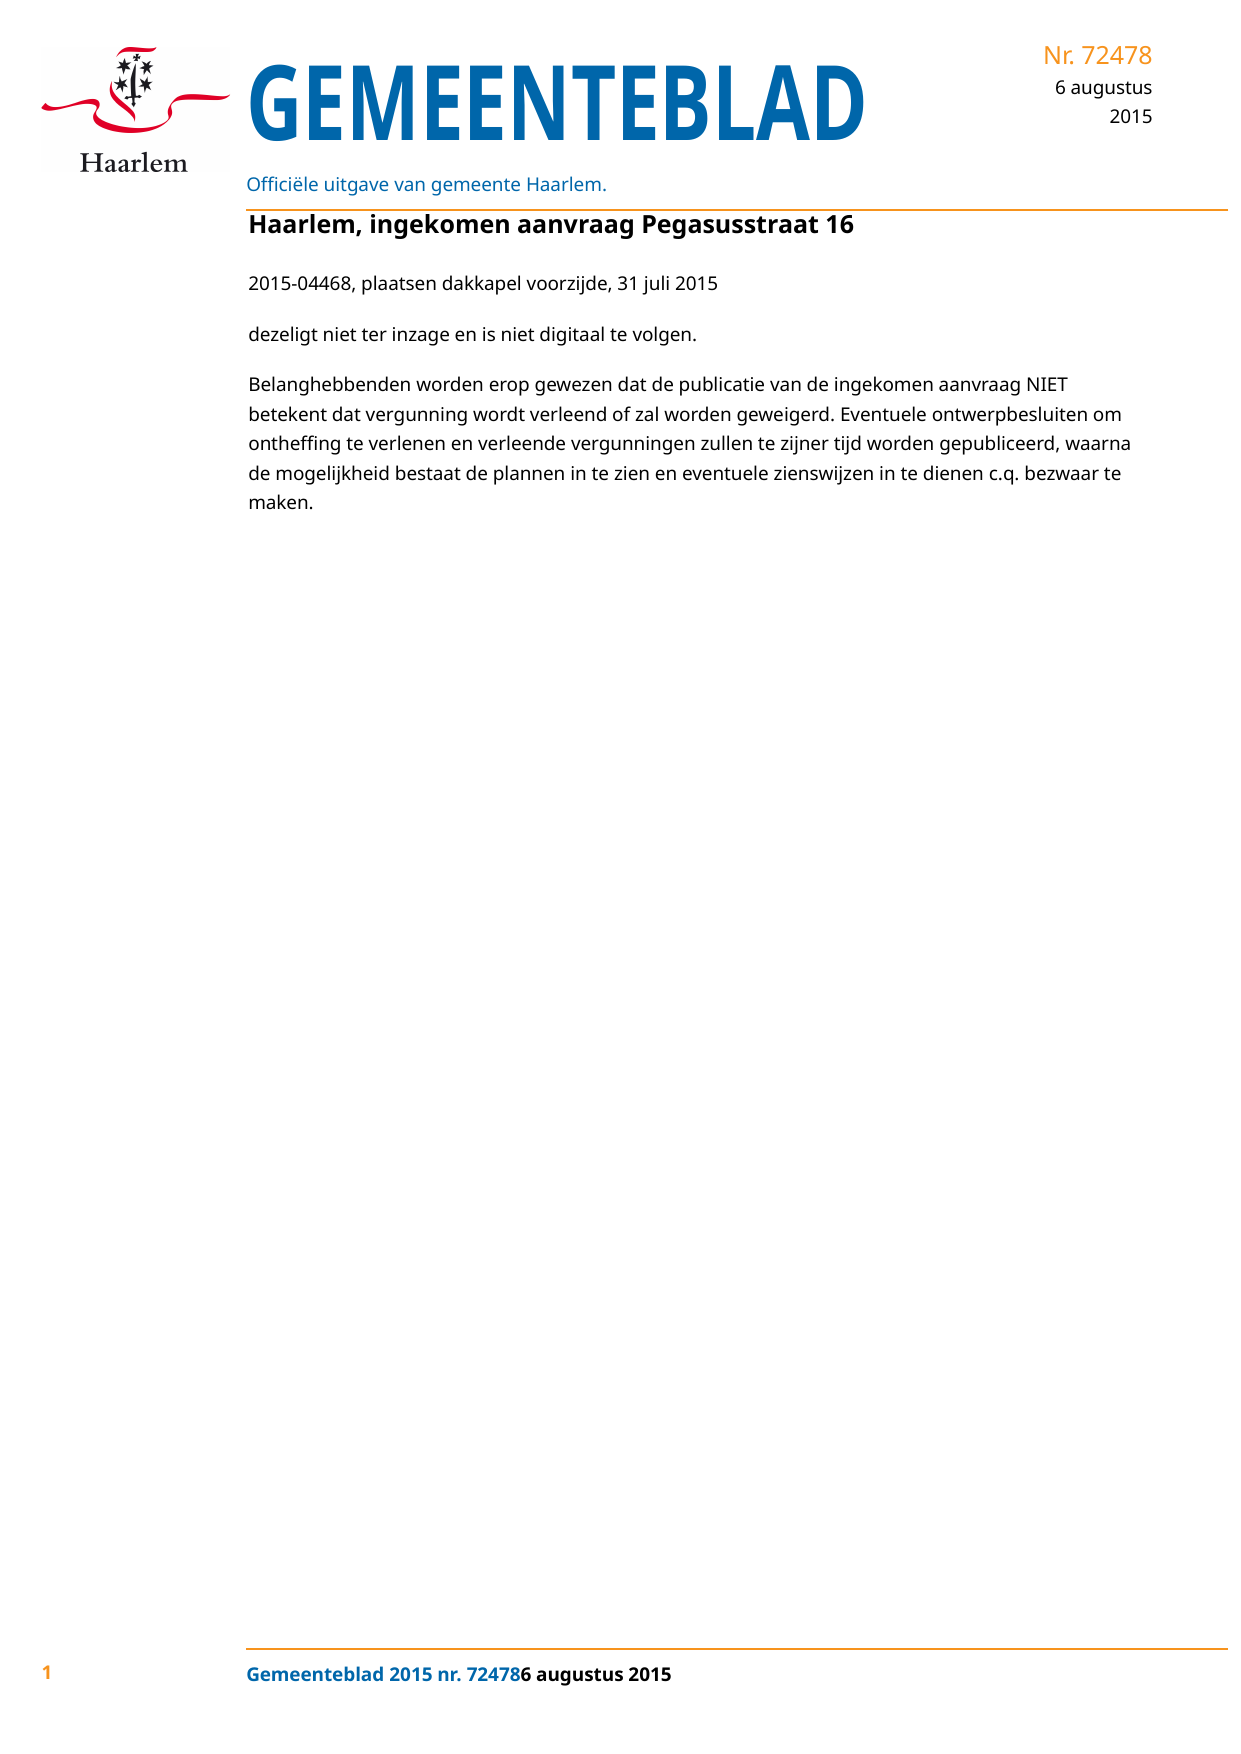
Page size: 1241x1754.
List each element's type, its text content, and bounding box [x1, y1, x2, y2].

text Haarlem, ingekomen aanvraag Pegasusstraat 16 [248, 211, 1152, 241]
text 2015-04468, plaatsen dakkapel voorzijde, 31 juli 2015 [248, 270, 1152, 296]
picture [41, 47, 231, 172]
text Belanghebbenden worden erop gewezen dat de publicatie van de ingekomen aanvraag NIET betekent dat vergunning wordt verleend of zal worden geweigerd. Eventuele ontwerpbesluiten om ontheffing te verlenen en verleende vergunningen zullen te zijner tijd worden gepubliceerd, waarna de mogelijkheid bestaat de plannen in te zien en eventuele zienswijzen in te dienen c.q. bezwaar te maken. [248, 371, 1152, 515]
text dezeligt niet ter inzage en is niet digitaal te volgen. [248, 321, 1152, 346]
